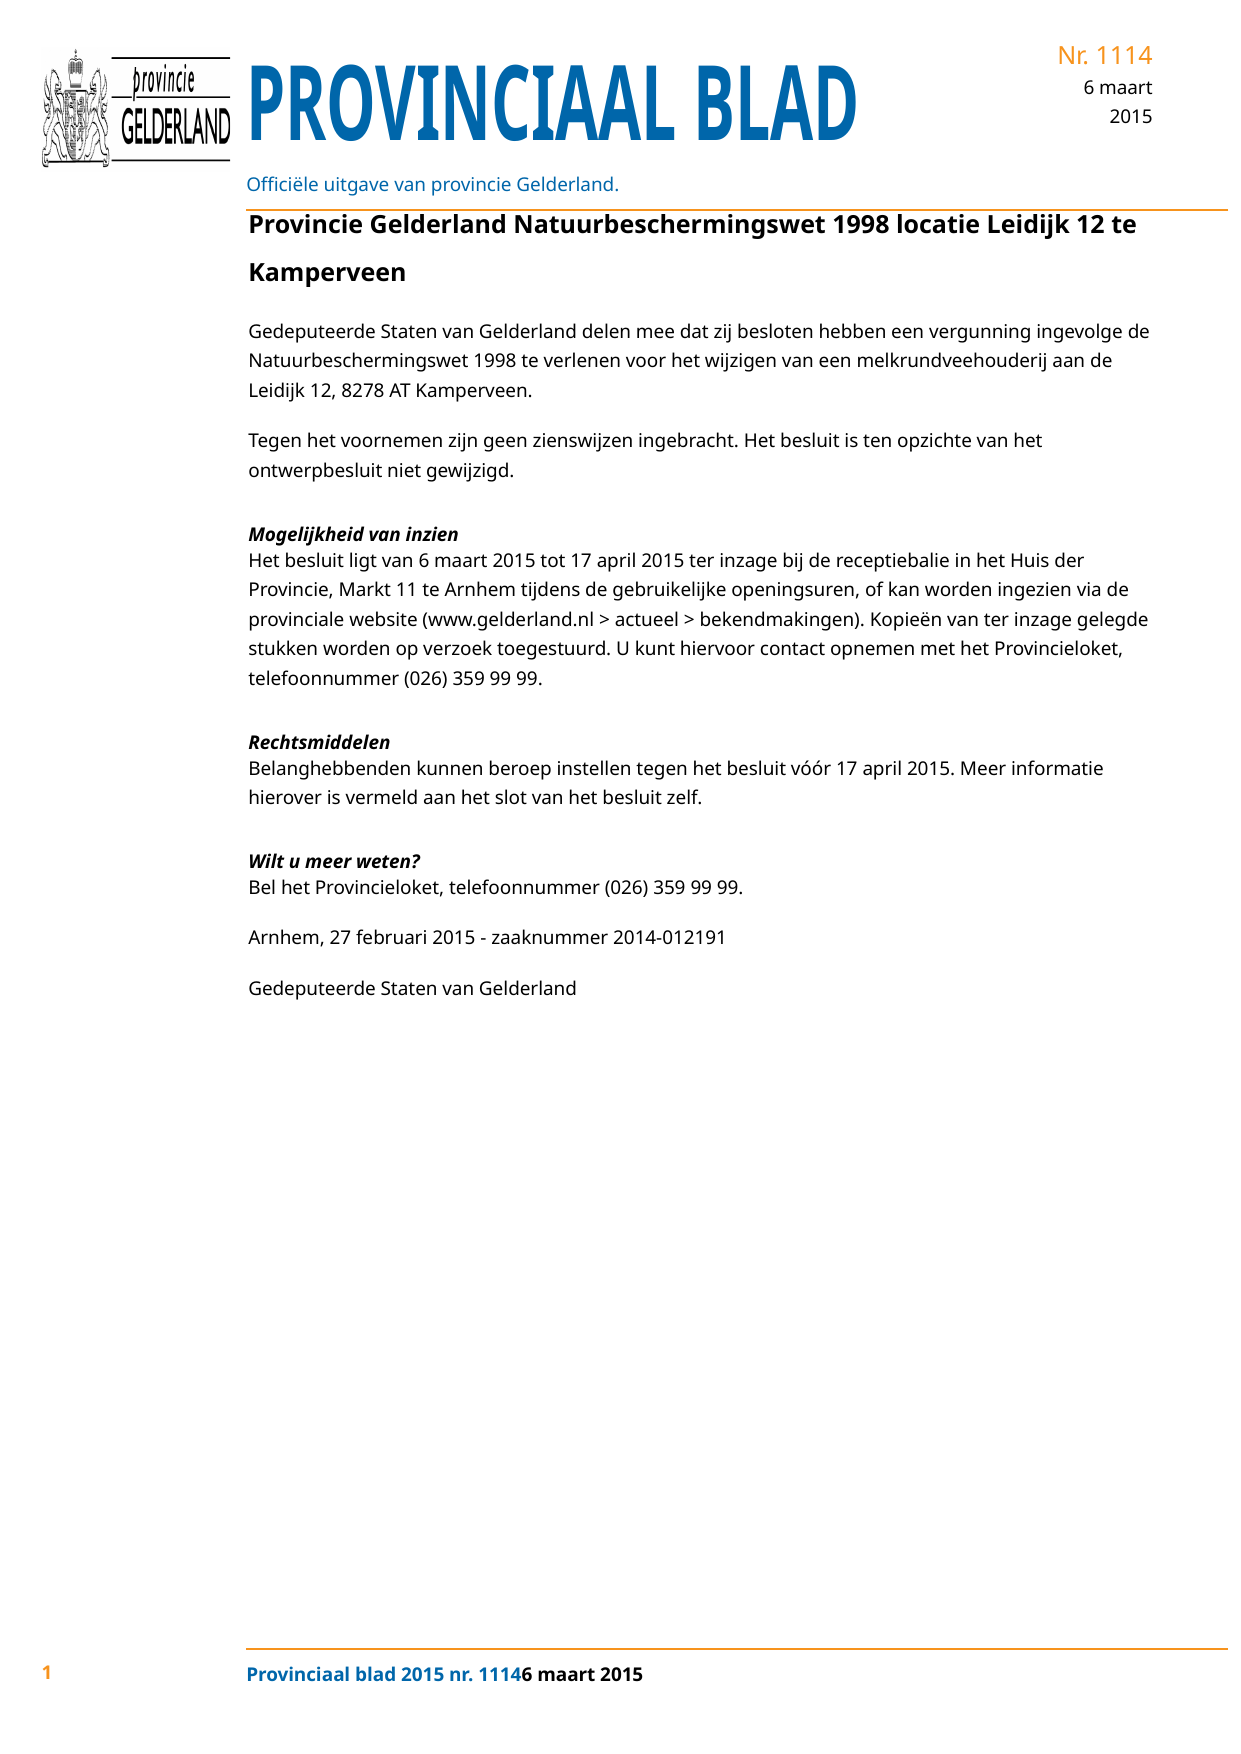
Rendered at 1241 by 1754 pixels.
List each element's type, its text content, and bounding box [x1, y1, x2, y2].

text Provincie Gelderland Natuurbeschermingswet 1998 locatie Leidijk 12 te Kamperveen [248, 211, 1152, 288]
text Gedeputeerde Staten van Gelderland delen mee dat zij besloten hebben een vergunning ingevolge de Natuurbeschermingswet 1998 te verlenen voor het wijzigen van een melkrundveehouderij aan de Leidijk 12, 8278 AT Kamperveen. [248, 318, 1152, 403]
text Bel het Provincieloket, telefoonnummer (026) 359 99 99. [248, 874, 1152, 900]
text Gedeputeerde Staten van Gelderland [248, 975, 1152, 1001]
text Wilt u meer weten? [248, 848, 1152, 874]
text Arnhem, 27 februari 2015 - zaaknummer 2014-012191 [248, 924, 1152, 950]
text Belanghebbenden kunnen beroep instellen tegen het besluit vóór 17 april 2015. Meer informatie hierover is vermeld aan het slot van het besluit zelf. [248, 755, 1152, 810]
text Mogelijkheid van inzien [248, 521, 1152, 547]
text Het besluit ligt van 6 maart 2015 tot 17 april 2015 ter inzage bij de receptiebalie in het Huis der Provincie, Markt 11 te Arnhem tijdens de gebruikelijke openingsuren, of kan worden ingezien via de provinciale website (www.gelderland.nl > actueel > bekendmakingen). Kopieën van ter inzage gelegde stukken worden op verzoek toegestuurd. U kunt hiervoor contact opnemen met het Provincieloket, telefoonnummer (026) 359 99 99. [248, 547, 1152, 691]
text Rechtsmiddelen [248, 729, 1152, 755]
text Tegen het voornemen zijn geen zienswijzen ingebracht. Het besluit is ten opzichte van het ontwerpbesluit niet gewijzigd. [248, 427, 1152, 483]
picture [41, 47, 231, 172]
